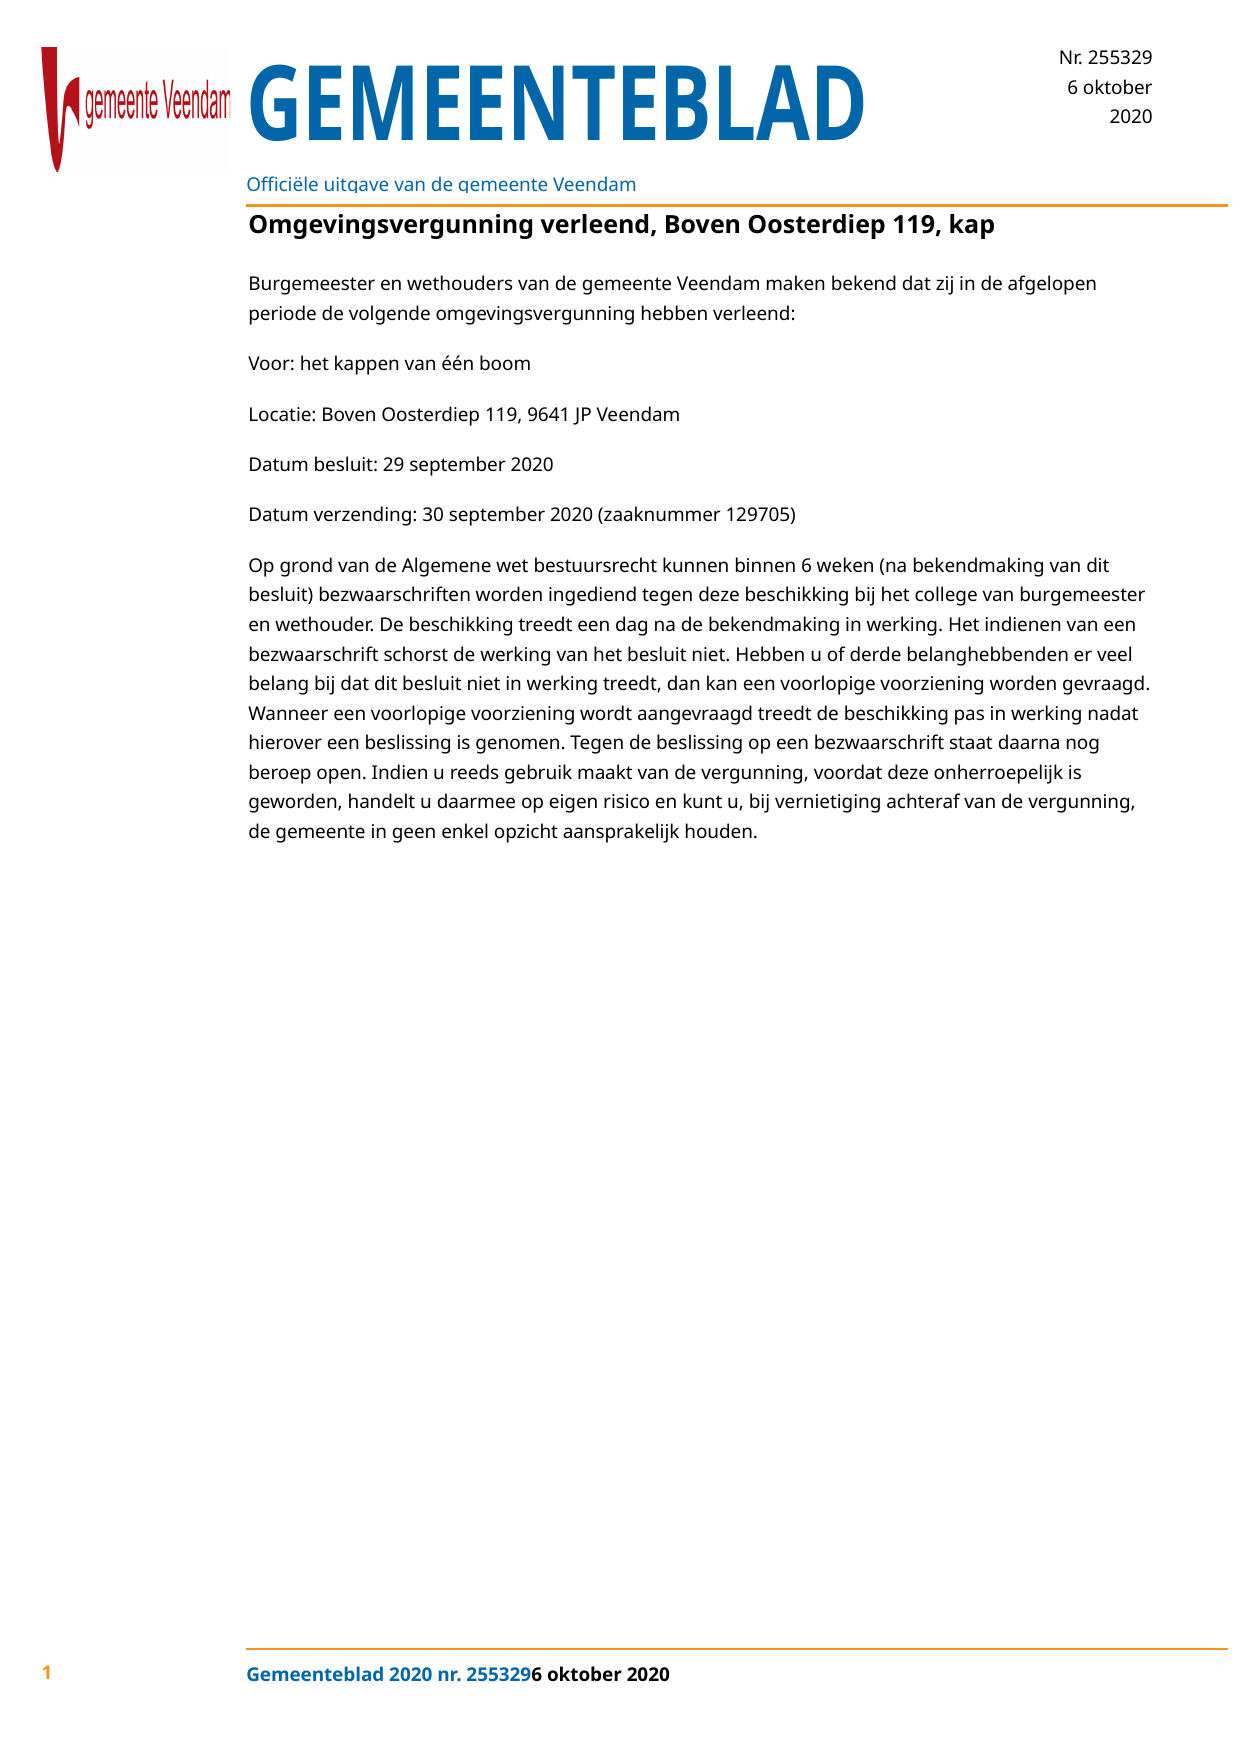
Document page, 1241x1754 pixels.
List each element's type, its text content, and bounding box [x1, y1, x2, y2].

text Burgemeester en wethouders van de gemeente Veendam maken bekend dat zij in de afgelopen periode de volgende omgevingsvergunning hebben verleend: [248, 270, 1152, 326]
text Op grond van de Algemene wet bestuursrecht kunnen binnen 6 weken (na bekendmaking van dit besluit) bezwaarschriften worden ingediend tegen deze beschikking bij het college van burgemeester en wethouder. De beschikking treedt een dag na de bekendmaking in werking. Het indienen van een bezwaarschrift schorst de werking van het besluit niet. Hebben u of derde belanghebbenden er veel belang bij dat dit besluit niet in werking treedt, dan kan een voorlopige voorziening worden gevraagd. Wanneer een voorlopige voorziening wordt aangevraagd treedt de beschikking pas in werking nadat hierover een beslissing is genomen. Tegen de beslissing op een bezwaarschrift staat daarna nog beroep open. Indien u reeds gebruik maakt van de vergunning, voordat deze onherroepelijk is geworden, handelt u daarmee op eigen risico en kunt u, bij vernietiging achteraf van de vergunning, de gemeente in geen enkel opzicht aansprakelijk houden. [248, 552, 1152, 844]
text Locatie: Boven Oosterdiep 119, 9641 JP Veendam [248, 401, 1152, 426]
picture [41, 47, 231, 172]
text Datum verzending: 30 september 2020 (zaaknummer 129705) [248, 502, 1152, 527]
text Omgevingsvergunning verleend, Boven Oosterdiep 119, kap [248, 207, 1152, 241]
text Datum besluit: 29 september 2020 [248, 451, 1152, 477]
text Voor: het kappen van één boom [248, 350, 1152, 376]
